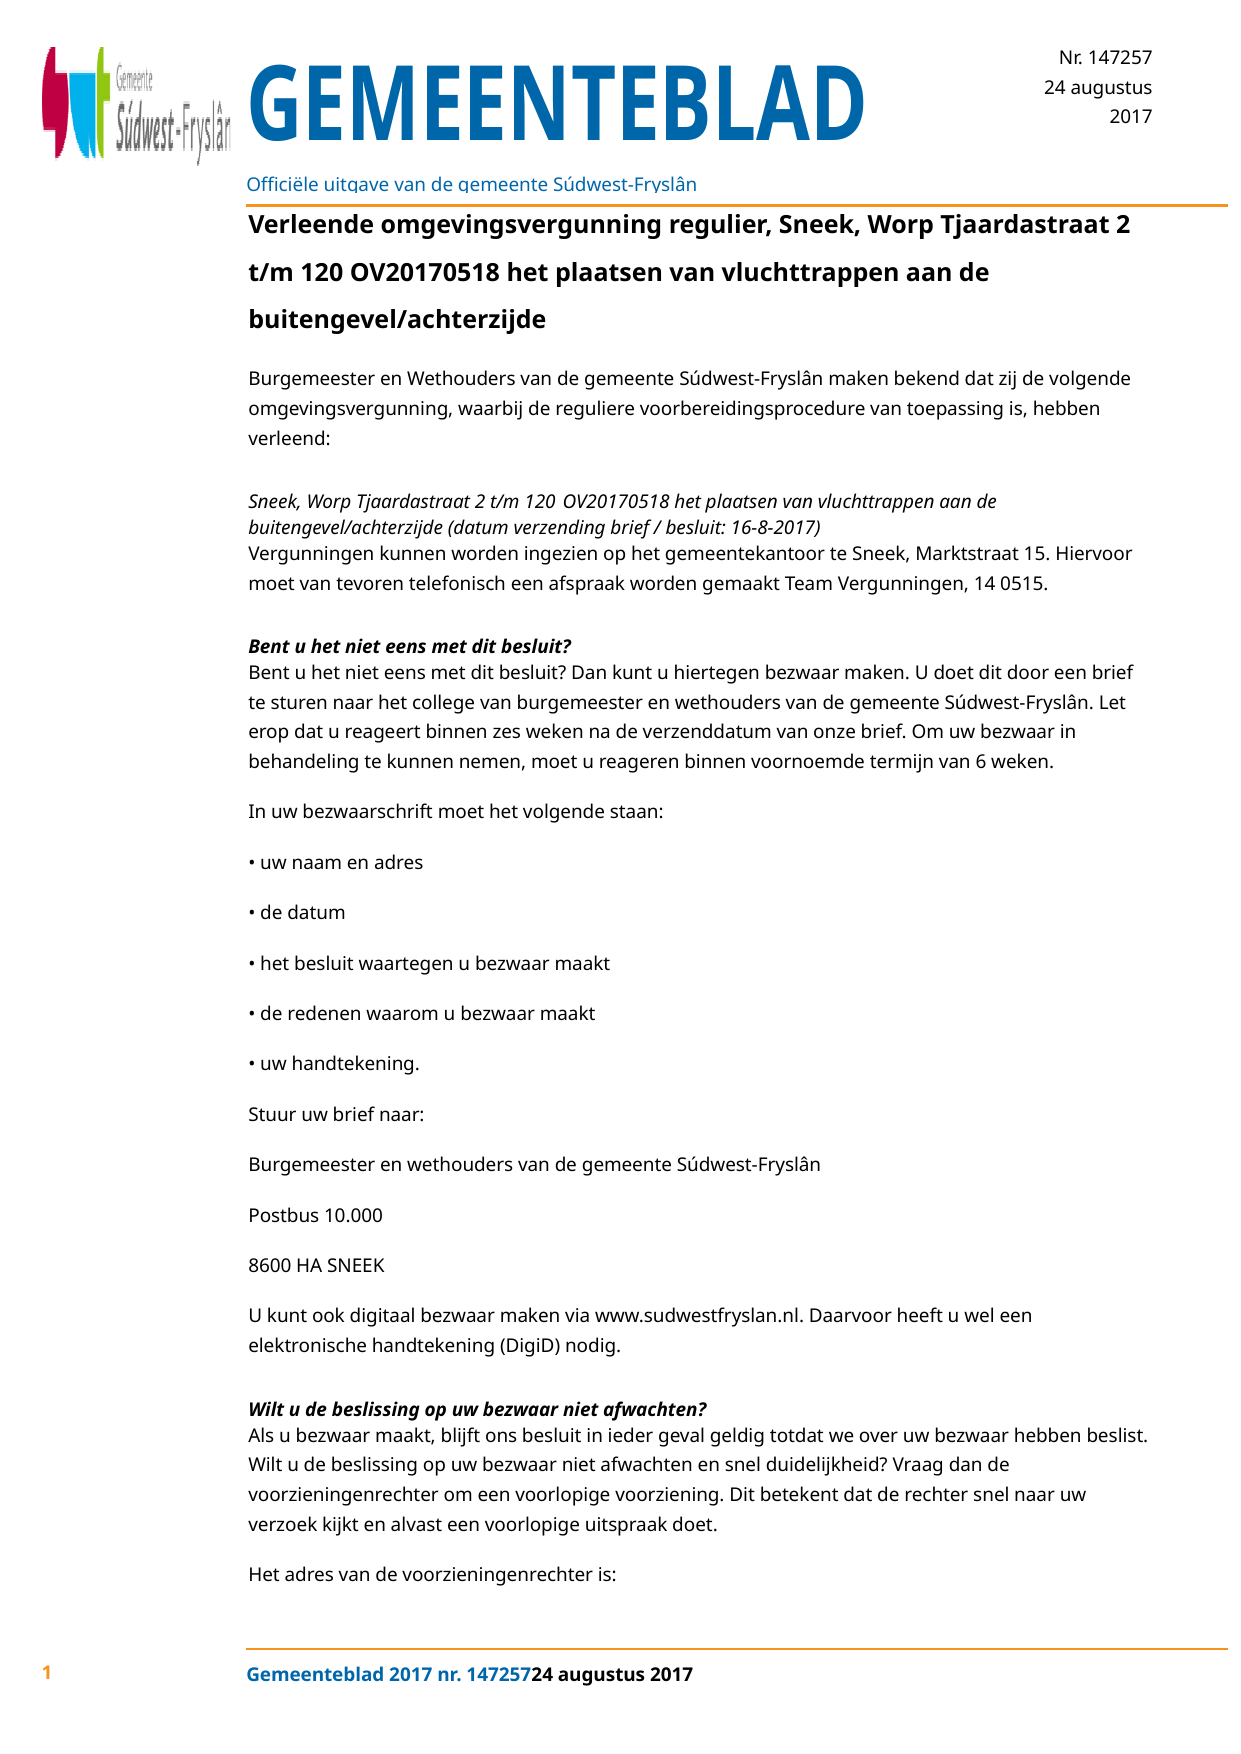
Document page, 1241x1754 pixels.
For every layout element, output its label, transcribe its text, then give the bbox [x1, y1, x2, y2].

picture [41, 47, 231, 172]
text Verleende omgevingsvergunning regulier, Sneek, Worp Tjaardastraat 2 t/m 120 OV20170518 het plaatsen van vluchttrappen aan de buitengevel/achterzijde [248, 207, 1152, 336]
text Stuur uw brief naar: [248, 1101, 1152, 1127]
text Bent u het niet eens met dit besluit? [248, 634, 1152, 659]
text Burgemeester en wethouders van de gemeente Súdwest-Fryslân [248, 1151, 1152, 1177]
text • de redenen waarom u bezwaar maakt [248, 1000, 1152, 1026]
text • uw naam en adres [248, 849, 1152, 875]
text Burgemeester en Wethouders van de gemeente Súdwest-Fryslân maken bekend dat zij de volgende omgevingsvergunning, waarbij de reguliere voorbereidingsprocedure van toepassing is, hebben verleend: [248, 366, 1152, 450]
text Als u bezwaar maakt, blijft ons besluit in ieder geval geldig totdat we over uw bezwaar hebben beslist. Wilt u de beslissing op uw bezwaar niet afwachten en snel duidelijkheid? Vraag dan de voorzieningenrechter om een voorlopige voorziening. Dit betekent dat de rechter snel naar uw verzoek kijkt en alvast een voorlopige uitspraak doet. [248, 1422, 1152, 1536]
text Postbus 10.000 [248, 1202, 1152, 1228]
text • uw handtekening. [248, 1051, 1152, 1076]
text Vergunningen kunnen worden ingezien op het gemeentekantoor te Sneek, Marktstraat 15. Hiervoor moet van tevoren telefonisch een afspraak worden gemaakt Team Vergunningen, 14 0515. [248, 540, 1152, 595]
text 8600 HA SNEEK [248, 1252, 1152, 1278]
text • het besluit waartegen u bezwaar maakt [248, 950, 1152, 976]
text Sneek, Worp Tjaardastraat 2 t/m 120 OV20170518 het plaatsen van vluchttrappen aan de buitengevel/achterzijde (datum verzending brief / besluit: 16-8-2017) [248, 489, 1152, 540]
text U kunt ook digitaal bezwaar maken via www.sudwestfryslan.nl. Daarvoor heeft u wel een elektronische handtekening (DigiD) nodig. [248, 1303, 1152, 1358]
text Wilt u de beslissing op uw bezwaar niet afwachten? [248, 1396, 1152, 1422]
text In uw bezwaarschrift moet het volgende staan: [248, 798, 1152, 824]
text Het adres van de voorzieningenrechter is: [248, 1561, 1152, 1587]
text Bent u het niet eens met dit besluit? Dan kunt u hiertegen bezwaar maken. U doet dit door een brief te sturen naar het college van burgemeester en wethouders van de gemeente Súdwest-Fryslân. Let erop dat u reageert binnen zes weken na de verzenddatum van onze brief. Om uw bezwaar in behandeling te kunnen nemen, moet u reageren binnen voornoemde termijn van 6 weken. [248, 659, 1152, 774]
text • de datum [248, 899, 1152, 925]
